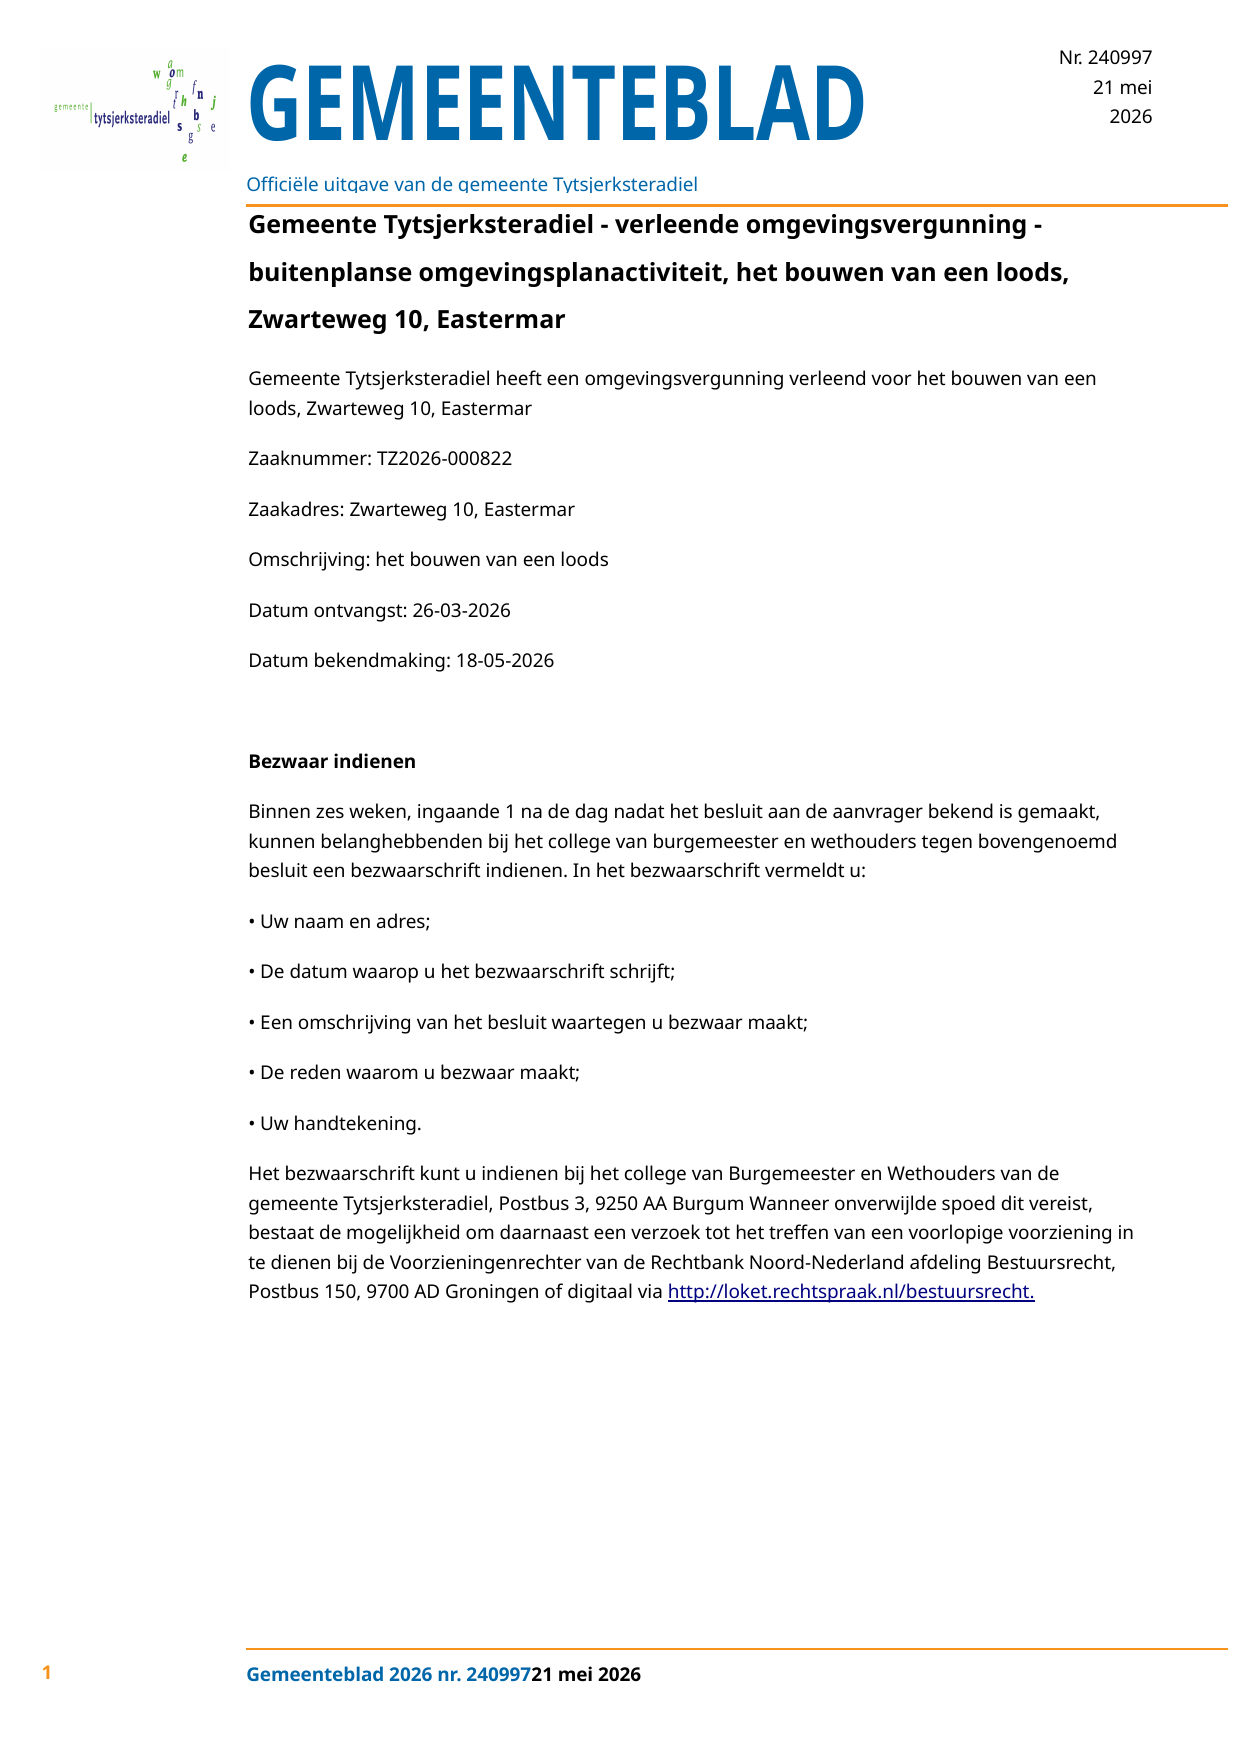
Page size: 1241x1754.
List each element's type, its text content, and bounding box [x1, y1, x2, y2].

text • De reden waarom u bezwaar maakt; [248, 1059, 1152, 1085]
text Gemeente Tytsjerksteradiel - verleende omgevingsvergunning - buitenplanse omgevingsplanactiviteit, het bouwen van een loods, Zwarteweg 10, Eastermar [248, 207, 1152, 336]
text • Uw handtekening. [248, 1110, 1152, 1135]
text Het bezwaarschrift kunt u indienen bij het college van Burgemeester en Wethouders van de gemeente Tytsjerksteradiel, Postbus 3, 9250 AA Burgum Wanneer onverwijlde spoed dit vereist, bestaat de mogelijkheid om daarnaast een verzoek tot het treffen van een voorlopige voorziening in te dienen bij de Voorzieningenrechter van de Rechtbank Noord-Nederland afdeling Bestuursrecht, Postbus 150, 9700 AD Groningen of digitaal via http://loket.rechtspraak.nl/bestuursrecht. [248, 1160, 1152, 1304]
text • De datum waarop u het bezwaarschrift schrijft; [248, 958, 1152, 984]
text • Uw naam en adres; [248, 908, 1152, 934]
text Binnen zes weken, ingaande 1 na de dag nadat het besluit aan de aanvrager bekend is gemaakt, kunnen belanghebbenden bij het college van burgemeester en wethouders tegen bovengenoemd besluit een bezwaarschrift indienen. In het bezwaarschrift vermeldt u: [248, 798, 1152, 883]
text Datum bekendmaking: 18-05-2026 [248, 647, 1152, 673]
text Zaakadres: Zwarteweg 10, Eastermar [248, 496, 1152, 522]
text Datum ontvangst: 26-03-2026 [248, 597, 1152, 622]
text Gemeente Tytsjerksteradiel heeft een omgevingsvergunning verleend voor het bouwen van een loods, Zwarteweg 10, Eastermar [248, 366, 1152, 421]
text Omschrijving: het bouwen van een loods [248, 546, 1152, 572]
text Zaaknummer: TZ2026-000822 [248, 446, 1152, 471]
text Bezwaar indienen [248, 748, 1152, 774]
text • Een omschrijving van het besluit waartegen u bezwaar maakt; [248, 1009, 1152, 1034]
picture [41, 47, 231, 172]
